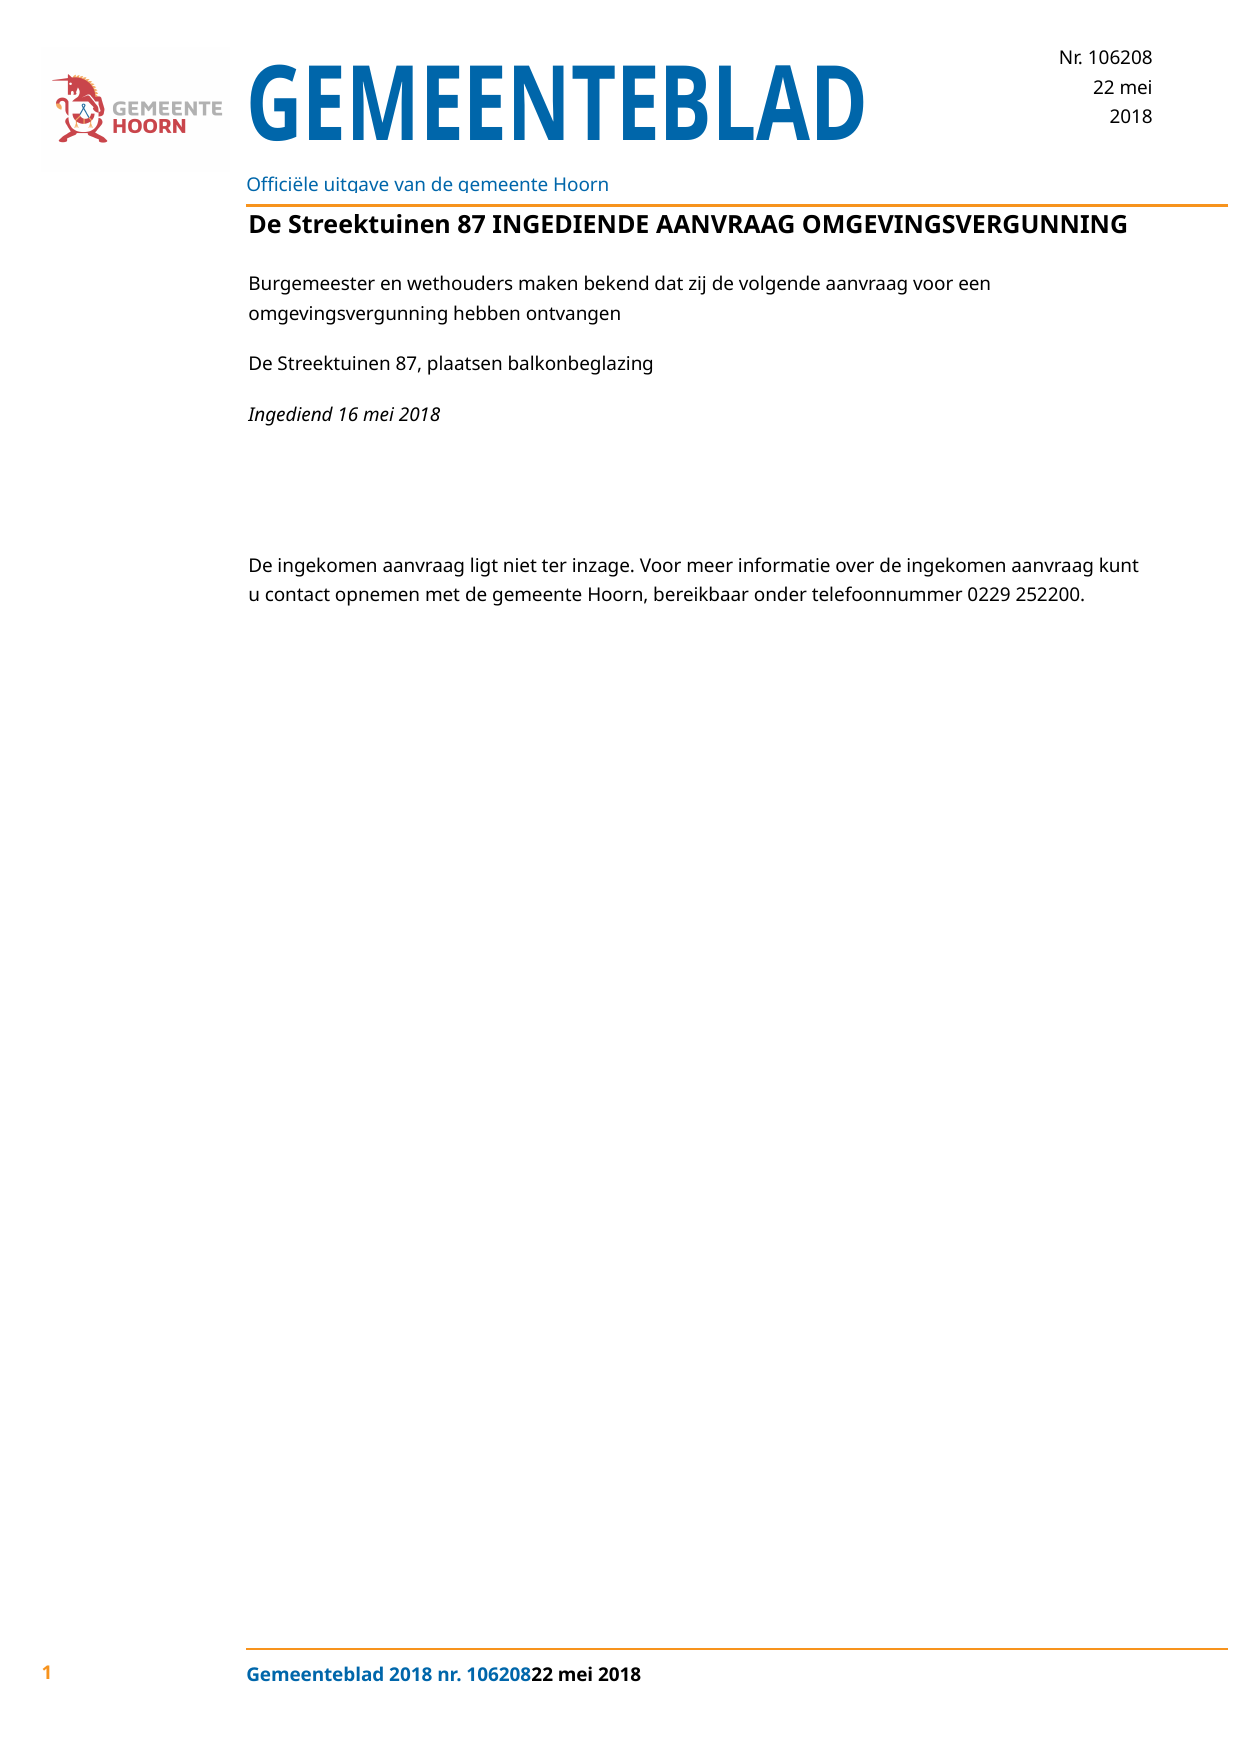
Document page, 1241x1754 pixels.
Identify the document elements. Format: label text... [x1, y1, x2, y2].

text De Streektuinen 87 INGEDIENDE AANVRAAG OMGEVINGSVERGUNNING [248, 207, 1152, 241]
picture [41, 47, 231, 172]
text De Streektuinen 87, plaatsen balkonbeglazing [248, 350, 1152, 376]
text Burgemeester en wethouders maken bekend dat zij de volgende aanvraag voor een omgevingsvergunning hebben ontvangen [248, 270, 1152, 326]
text De ingekomen aanvraag ligt niet ter inzage. Voor meer informatie over de ingekomen aanvraag kunt u contact opnemen met de gemeente Hoorn, bereikbaar onder telefoonnummer 0229 252200. [248, 552, 1152, 607]
text Ingediend 16 mei 2018 [248, 401, 1152, 426]
